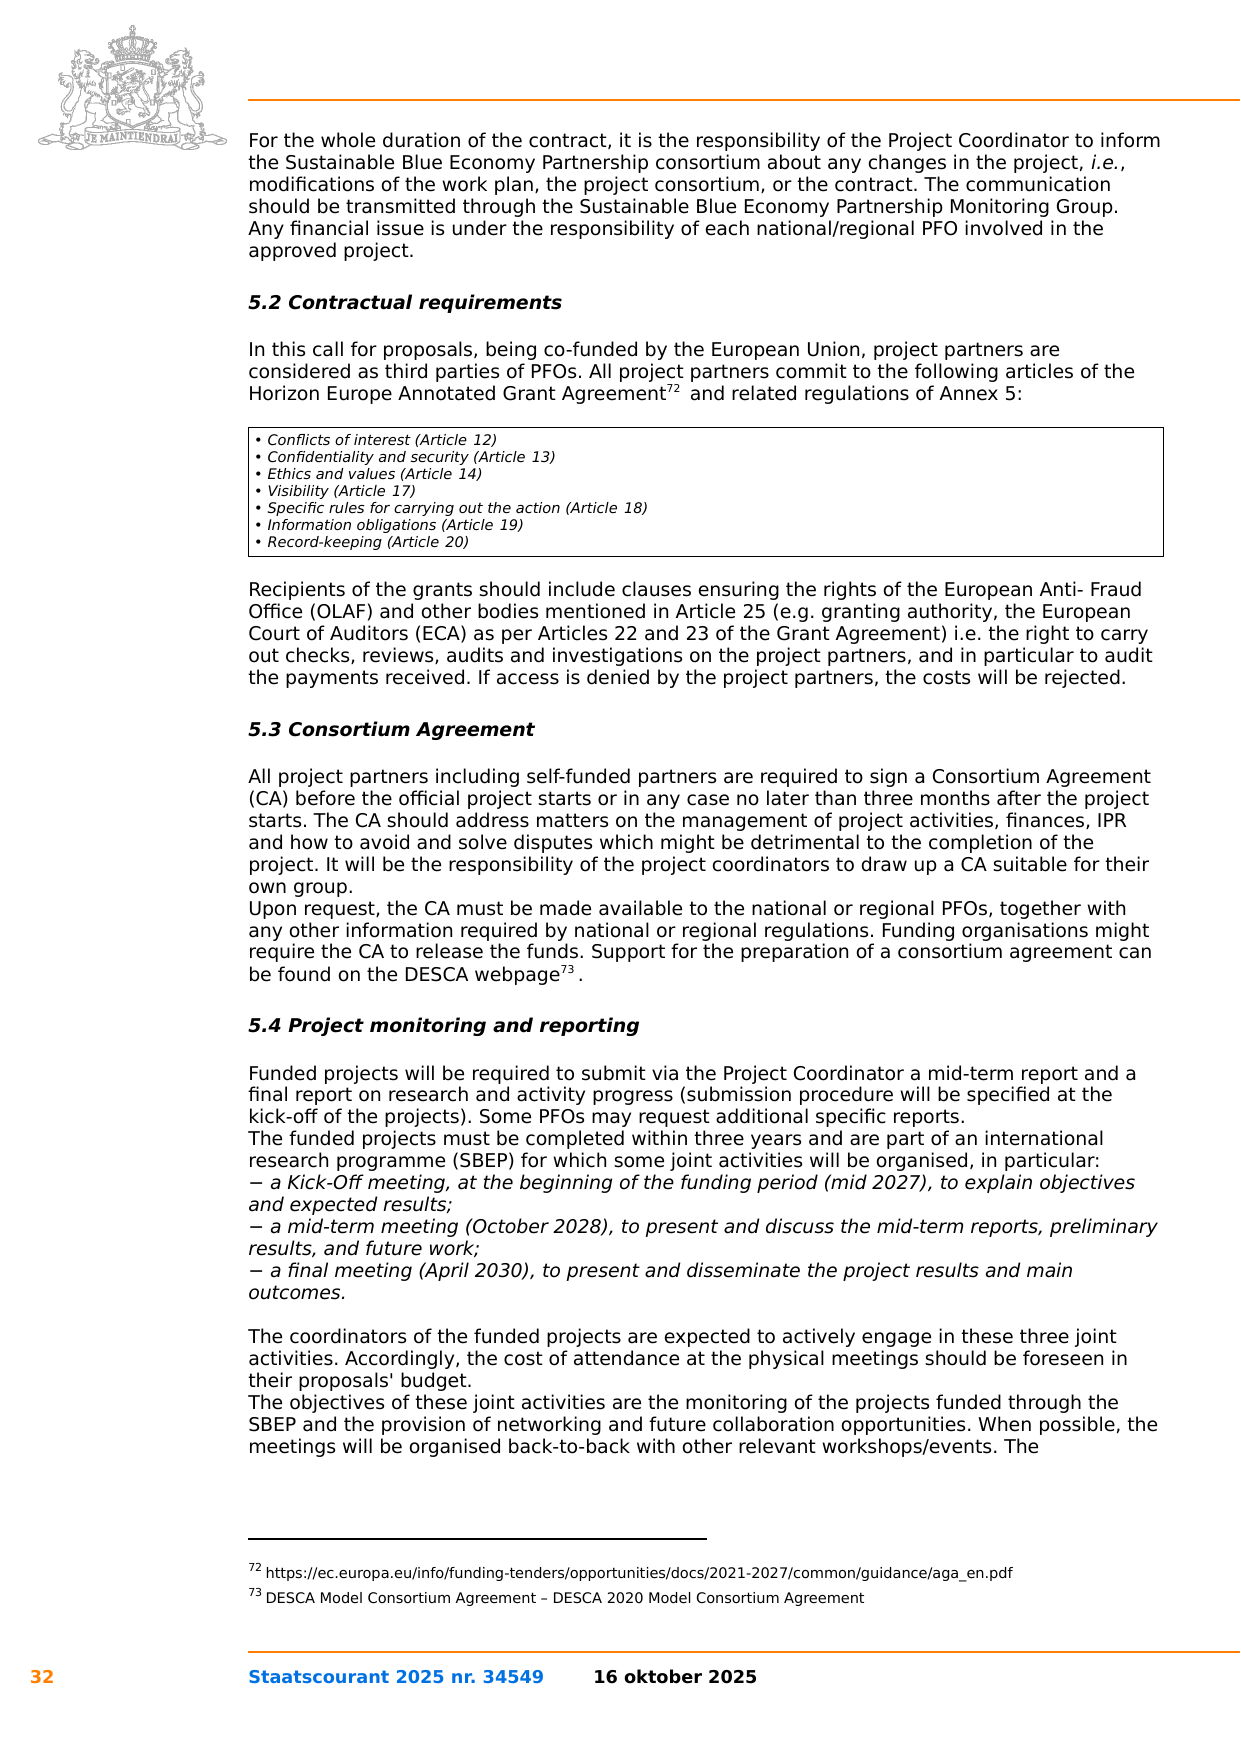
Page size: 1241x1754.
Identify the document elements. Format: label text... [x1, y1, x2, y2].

picture [38, 25, 227, 150]
subtitle 5.2 Contractual requirements [248, 292, 1163, 314]
text All project partners including self-funded partners are required to sign a Consortium Agreement (CA) before the official project starts or in any case no later than three months after the project starts. The CA should address matters on the management of project activities, finances, IPR and how to avoid and solve disputes which might be detrimental to the completion of the project. It will be the responsibility of the project coordinators to draw up a CA suitable for their own group. [248, 766, 1163, 897]
text − a mid-term meeting (October 2028), to present and discuss the mid-term reports, preliminary results, and future work; [248, 1216, 1163, 1260]
text − a final meeting (April 2030), to present and disseminate the project results and main outcomes. [248, 1260, 1163, 1304]
text − a Kick-Off meeting, at the beginning of the funding period (mid 2027), to explain objectives and expected results; [248, 1172, 1163, 1216]
text https://ec.europa.eu/info/funding-tenders/opportunities/docs/2021-2027/common/guidance/aga_en.pdf [248, 1561, 1163, 1583]
text The funded projects must be completed within three years and are part of an international research programme (SBEP) for which some joint activities will be organised, in particular: [248, 1128, 1163, 1172]
text The coordinators of the funded projects are expected to actively engage in these three joint activities. Accordingly, the cost of attendance at the physical meetings should be foreseen in their proposals' budget. [248, 1326, 1163, 1392]
text For the whole duration of the contract, it is the responsibility of the Project Coordinator to inform the Sustainable Blue Economy Partnership consortium about any changes in the project, i.e., modifications of the work plan, the project consortium, or the contract. The communication should be transmitted through the Sustainable Blue Economy Partnership Monitoring Group. [248, 130, 1163, 218]
text Upon request, the CA must be made available to the national or regional PFOs, together with any other information required by national or regional regulations. Funding organisations might require the CA to release the funds. Support for the preparation of a consortium agreement can be found on the DESCA webpage. [248, 897, 1163, 985]
subtitle 5.3 Consortium Agreement [248, 719, 1163, 741]
text Funded projects will be required to submit via the Project Coordinator a mid-term report and a final report on research and activity progress (submission procedure will be specified at the kick-off of the projects). Some PFOs may request additional specific reports. [248, 1062, 1163, 1128]
table_header • Conflicts of interest (Article 12) • Confidentiality and security (Article 13) • Ethics and values (Article 14) • Visibility (Article 17) • Specific rules for carrying out the action (Article 18) • Information obligations (Article 19) • Record-keeping (Article 20) [249, 428, 1163, 556]
text DESCA Model Consortium Agreement – DESCA 2020 Model Consortium Agreement [248, 1586, 1163, 1608]
subtitle 5.4 Project monitoring and reporting [248, 1015, 1163, 1037]
text Recipients of the grants should include clauses ensuring the rights of the European Anti- Fraud Office (OLAF) and other bodies mentioned in Article 25 (e.g. granting authority, the European Court of Auditors (ECA) as per Articles 22 and 23 of the Grant Agreement) i.e. the right to carry out checks, reviews, audits and investigations on the project partners, and in particular to audit the payments received. If access is denied by the project partners, the costs will be rejected. [248, 579, 1163, 689]
text The objectives of these joint activities are the monitoring of the projects funded through the SBEP and the provision of networking and future collaboration opportunities. When possible, the meetings will be organised back-to-back with other relevant workshops/events. The [248, 1392, 1163, 1458]
text In this call for proposals, being co-funded by the European Union, project partners are considered as third parties of PFOs. All project partners commit to the following articles of the Horizon Europe Annotated Grant Agreement and related regulations of Annex 5: [248, 339, 1163, 405]
text Any financial issue is under the responsibility of each national/regional PFO involved in the approved project. [248, 218, 1163, 262]
